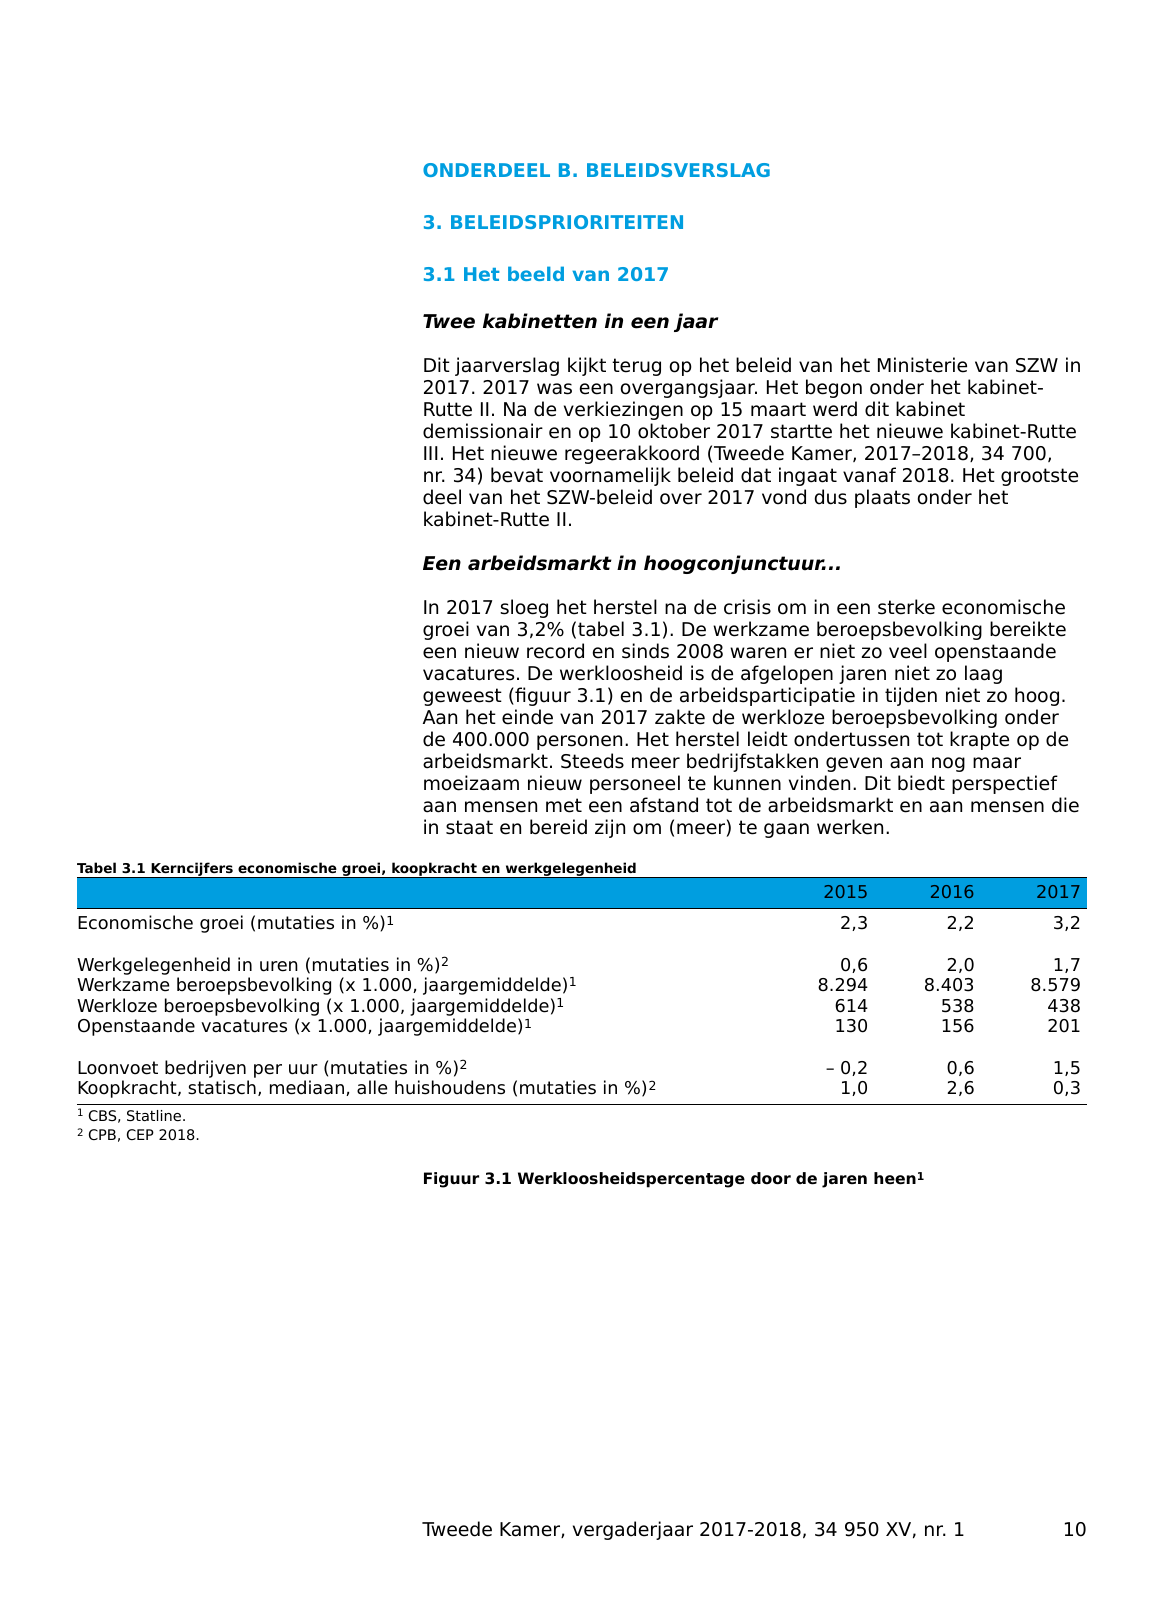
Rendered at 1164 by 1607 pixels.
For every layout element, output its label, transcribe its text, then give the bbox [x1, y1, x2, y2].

table_cell 3,2 [980, 909, 1087, 934]
table_cell 2,3 [768, 909, 874, 934]
table_header Tabel 3.1 Kerncijfers economische groei, koopkracht en werkgelegenheid [77, 861, 1087, 877]
table_cell 2016 [874, 878, 980, 908]
table_cell 1,7 [980, 955, 1087, 975]
table_cell 8.579 [980, 975, 1087, 996]
table_cell [77, 934, 768, 954]
table_cell [874, 934, 980, 954]
table_cell [980, 1037, 1087, 1058]
table_cell Openstaande vacatures (x 1.000, jaargemiddelde)1 [77, 1016, 768, 1037]
subtitle 3. BELEIDSPRIORITEITEN [422, 212, 1087, 234]
table_cell [768, 1037, 874, 1058]
text Dit jaarverslag kijkt terug op het beleid van het Ministerie van SZW in 2017. 2017 was een overgangsjaar. Het begon onder het kabinet-Rutte II. Na de verkiezingen op 15 maart werd dit kabinet demissionair en op 10 oktober 2017 startte het nieuwe kabinet-Rutte III. Het nieuwe regeerakkoord (Tweede Kamer, 2017–2018, 34 700, nr. 34) bevat voornamelijk beleid dat ingaat vanaf 2018. Het grootste deel van het SZW-beleid over 2017 vond dus plaats onder het kabinet-Rutte II. [422, 355, 1087, 531]
table_cell 2017 [980, 878, 1087, 908]
table_cell 130 [768, 1016, 874, 1037]
table_cell Loonvoet bedrijven per uur (mutaties in %)2 [77, 1058, 768, 1078]
table_cell 2,0 [874, 955, 980, 975]
table_cell 0,6 [768, 955, 874, 975]
table_cell 1,0 [768, 1078, 874, 1104]
table_cell 538 [874, 996, 980, 1016]
text Figuur 3.1 Werkloosheidspercentage door de jaren heen1 [422, 1170, 1072, 1188]
table_cell 1 CBS, Statline. 2 CPB, CEP 2018. [77, 1105, 1087, 1144]
table_cell [77, 1037, 768, 1058]
table_cell 8.294 [768, 975, 874, 996]
table_cell 2,6 [874, 1078, 980, 1104]
text In 2017 sloeg het herstel na de crisis om in een sterke economische groei van 3,2% (tabel 3.1). De werkzame beroepsbevolking bereikte een nieuw record en sinds 2008 waren er niet zo veel openstaande vacatures. De werkloosheid is de afgelopen jaren niet zo laag geweest (figuur 3.1) en de arbeidsparticipatie in tijden niet zo hoog. Aan het einde van 2017 zakte de werkloze beroepsbevolking onder de 400.000 personen. Het herstel leidt ondertussen tot krapte op de arbeidsmarkt. Steeds meer bedrijfstakken geven aan nog maar moeizaam nieuw personeel te kunnen vinden. Dit biedt perspectief aan mensen met een afstand tot de arbeidsmarkt en aan mensen die in staat en bereid zijn om (meer) te gaan werken. [422, 597, 1087, 839]
table_cell 201 [980, 1016, 1087, 1037]
subtitle Een arbeidsmarkt in hoogconjunctuur... [422, 553, 1087, 575]
subtitle 3.1 Het beeld van 2017 [422, 264, 1087, 286]
table_cell 2,2 [874, 909, 980, 934]
table_cell Werkgelegenheid in uren (mutaties in %)2 [77, 955, 768, 975]
table_cell 2015 [768, 878, 874, 908]
table_cell Koopkracht, statisch, mediaan, alle huishoudens (mutaties in %)2 [77, 1078, 768, 1104]
table_cell 614 [768, 996, 874, 1016]
table_cell Economische groei (mutaties in %)1 [77, 909, 768, 934]
subtitle Twee kabinetten in een jaar [422, 311, 1087, 333]
table_cell [874, 1037, 980, 1058]
table_cell 438 [980, 996, 1087, 1016]
table_cell [77, 878, 768, 908]
table_cell Werkloze beroepsbevolking (x 1.000, jaargemiddelde)1 [77, 996, 768, 1016]
table_cell 8.403 [874, 975, 980, 996]
table_cell [768, 934, 874, 954]
table_cell – 0,2 [768, 1058, 874, 1078]
table_cell Werkzame beroepsbevolking (x 1.000, jaargemiddelde)1 [77, 975, 768, 996]
table_cell 0,3 [980, 1078, 1087, 1104]
subtitle ONDERDEEL B. BELEIDSVERSLAG [422, 160, 1087, 182]
table_cell 156 [874, 1016, 980, 1037]
table_cell 1,5 [980, 1058, 1087, 1078]
table_cell [980, 934, 1087, 954]
table_cell 0,6 [874, 1058, 980, 1078]
